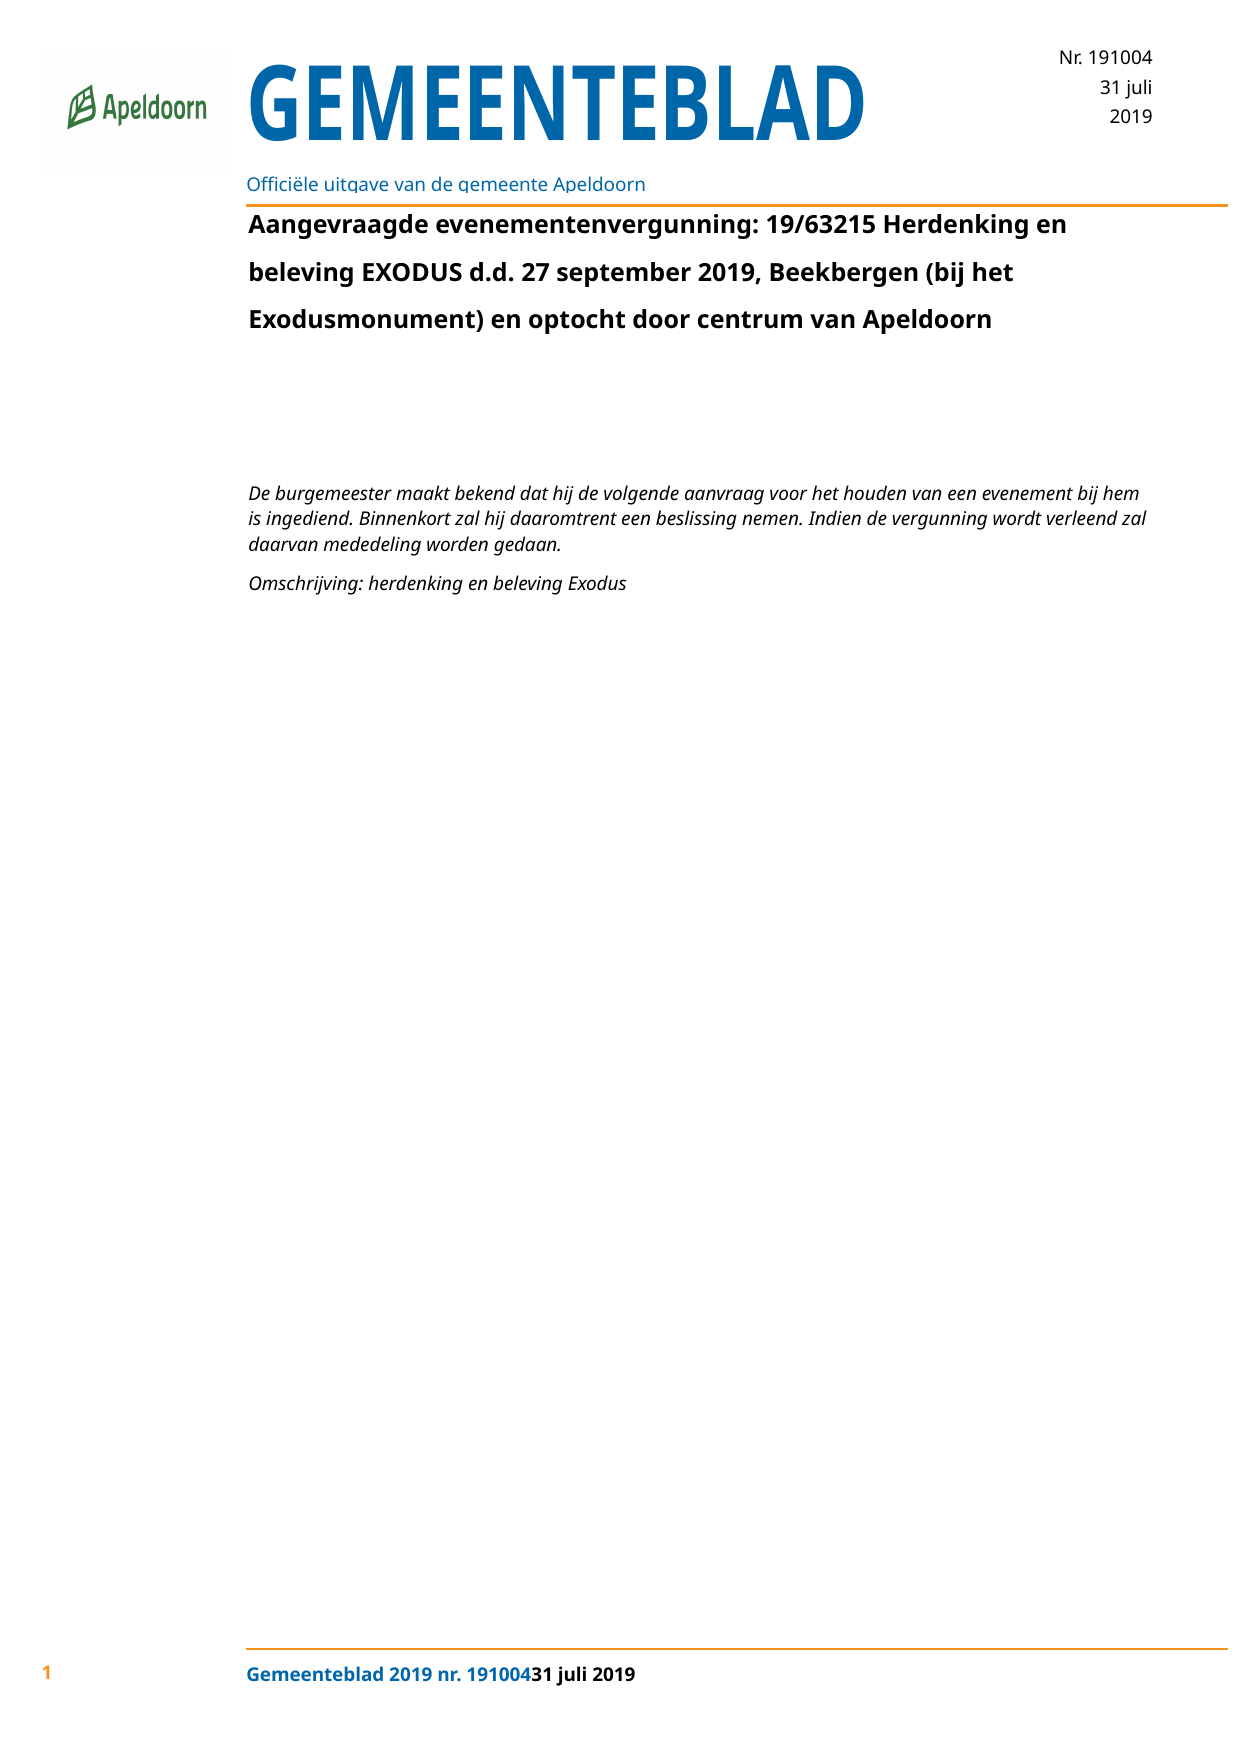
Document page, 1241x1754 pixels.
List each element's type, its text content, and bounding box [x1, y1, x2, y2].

text Omschrijving: herdenking en beleving Exodus [248, 571, 1152, 596]
picture [41, 47, 231, 172]
text De burgemeester maakt bekend dat hij de volgende aanvraag voor het houden van een evenement bij hem is ingediend. Binnenkort zal hij daaromtrent een beslissing nemen. Indien de vergunning wordt verleend zal daarvan mededeling worden gedaan. [248, 480, 1152, 557]
text Aangevraagde evenementenvergunning: 19/63215 Herdenking en beleving EXODUS d.d. 27 september 2019, Beekbergen (bij het Exodusmonument) en optocht door centrum van Apeldoorn [248, 207, 1152, 336]
